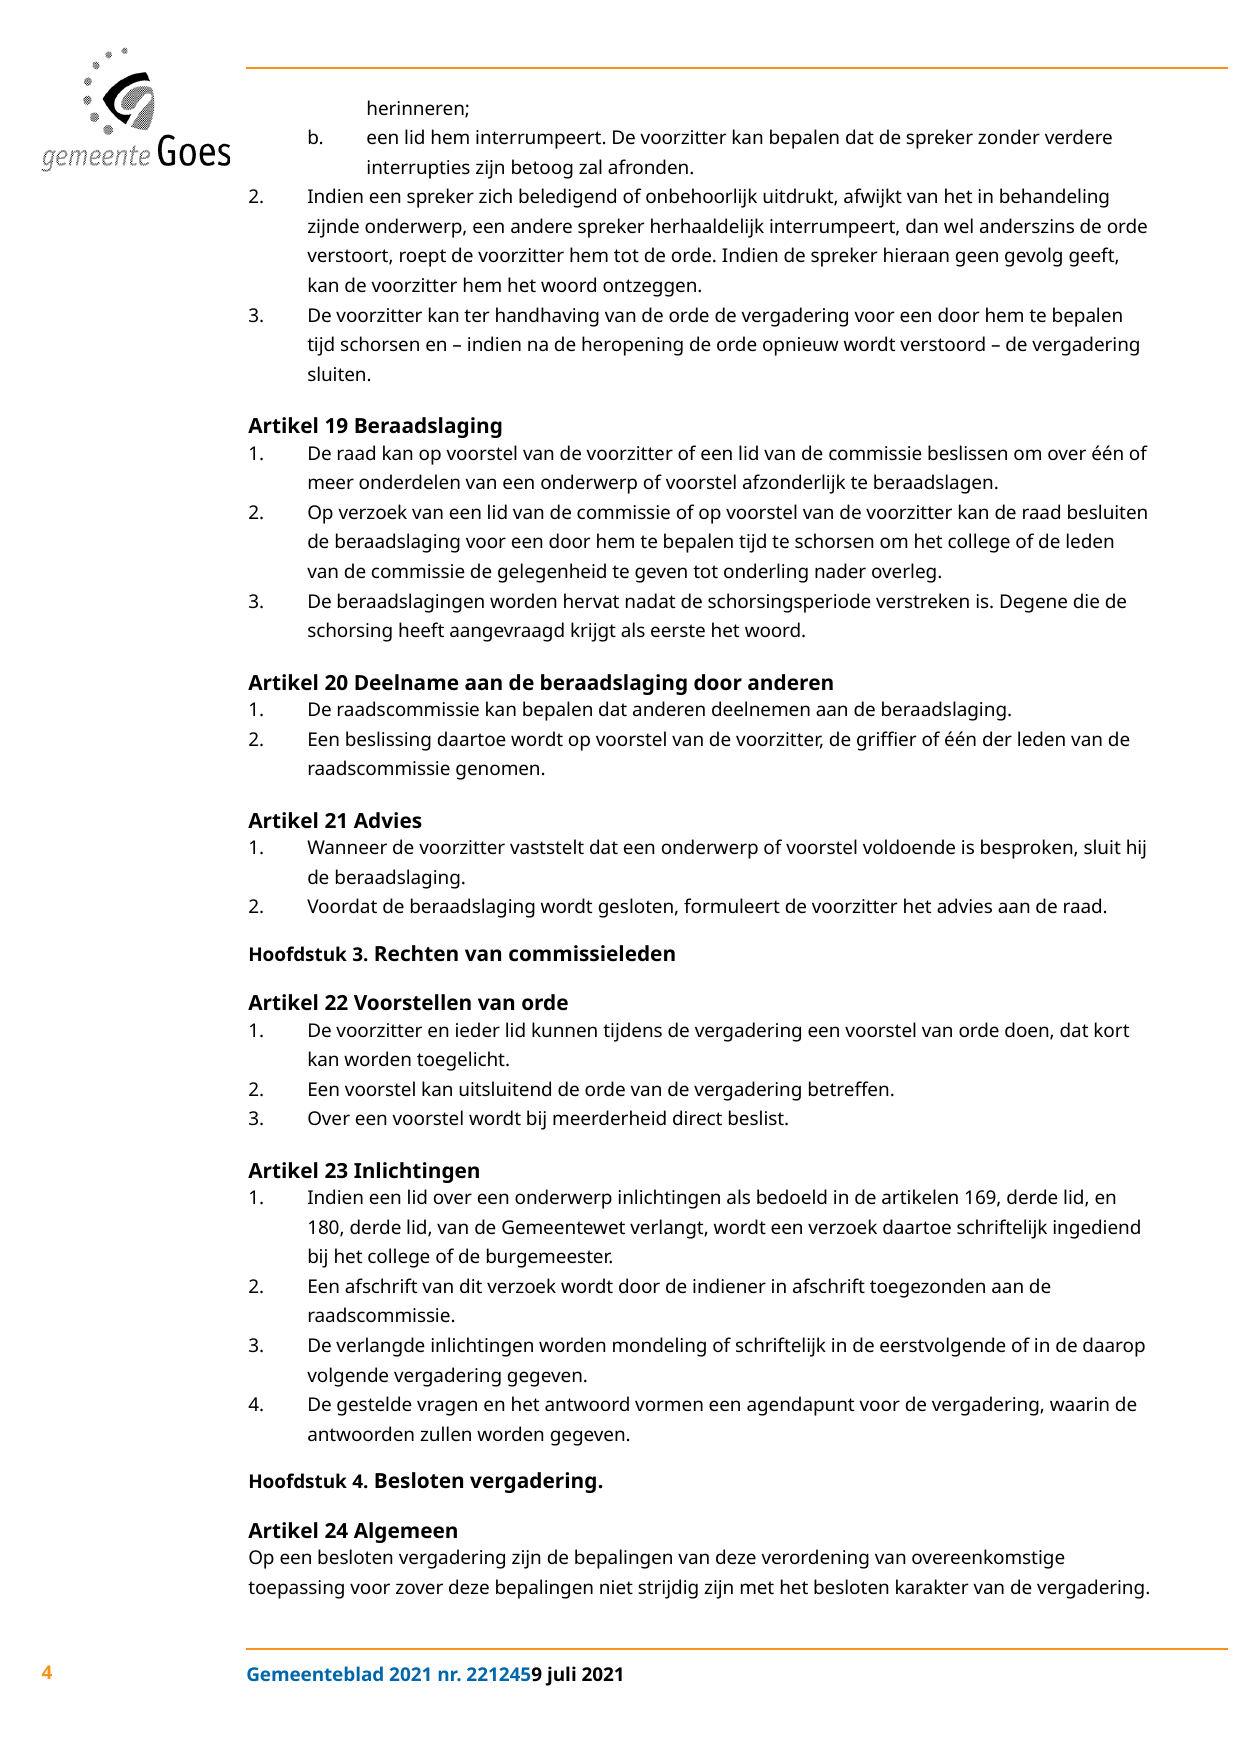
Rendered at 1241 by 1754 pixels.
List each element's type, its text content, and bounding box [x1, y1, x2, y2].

text Artikel 23 Inlichtingen [248, 1156, 1152, 1184]
list De beraadslagingen worden hervat nadat de schorsingsperiode verstreken is. Degene die de schorsing heeft aangevraagd krijgt als eerste het woord. [248, 588, 1152, 643]
list De voorzitter en ieder lid kunnen tijdens de vergadering een voorstel van orde doen, dat kort kan worden toegelicht. [248, 1017, 1152, 1072]
text Hoofdstuk 3. Rechten van commissieleden [248, 939, 1152, 967]
list herinneren; [307, 95, 1152, 121]
text Artikel 22 Voorstellen van orde [248, 988, 1152, 1017]
list Op verzoek van een lid van de commissie of op voorstel van de voorzitter kan de raad besluiten de beraadslaging voor een door hem te bepalen tijd te schorsen om het college of de leden van de commissie de gelegenheid te geven tot onderling nader overleg. [248, 499, 1152, 584]
list De verlangde inlichtingen worden mondeling of schriftelijk in de eerstvolgende of in de daarop volgende vergadering gegeven. [248, 1332, 1152, 1388]
list Wanneer de voorzitter vaststelt dat een onderwerp of voorstel voldoende is besproken, sluit hij de beraadslaging. [248, 834, 1152, 889]
picture [41, 47, 231, 172]
list Voordat de beraadslaging wordt gesloten, formuleert de voorzitter het advies aan de raad. [248, 893, 1152, 919]
list Over een voorstel wordt bij meerderheid direct beslist. [248, 1106, 1152, 1131]
list Een afschrift van dit verzoek wordt door de indiener in afschrift toegezonden aan de raadscommissie. [248, 1273, 1152, 1328]
list Een voorstel kan uitsluitend de orde van de vergadering betreffen. [248, 1076, 1152, 1102]
text Artikel 21 Advies [248, 806, 1152, 834]
list Indien een spreker zich beledigend of onbehoorlijk uitdrukt, afwijkt van het in behandeling zijnde onderwerp, een andere spreker herhaaldelijk interrumpeert, dan wel anderszins de orde verstoort, roept de voorzitter hem tot de orde. Indien de spreker hieraan geen gevolg geeft, kan de voorzitter hem het woord ontzeggen. [248, 183, 1152, 298]
text Hoofdstuk 4. Besloten vergadering. [248, 1467, 1152, 1495]
text Op een besloten vergadering zijn de bepalingen van deze verordening van overeenkomstige toepassing voor zover deze bepalingen niet strijdig zijn met het besloten karakter van de vergadering. [248, 1544, 1152, 1600]
list een lid hem interrumpeert. De voorzitter kan bepalen dat de spreker zonder verdere interrupties zijn betoog zal afronden. [307, 124, 1152, 180]
list De voorzitter kan ter handhaving van de orde de vergadering voor een door hem te bepalen tijd schorsen en – indien na de heropening de orde opnieuw wordt verstoord – de vergadering sluiten. [248, 302, 1152, 387]
text Artikel 20 Deelname aan de beraadslaging door anderen [248, 668, 1152, 696]
list Indien een lid over een onderwerp inlichtingen als bedoeld in de artikelen 169, derde lid, en 180, derde lid, van de Gemeentewet verlangt, wordt een verzoek daartoe schriftelijk ingediend bij het college of de burgemeester. [248, 1184, 1152, 1269]
list De gestelde vragen en het antwoord vormen een agendapunt voor de vergadering, waarin de antwoorden zullen worden gegeven. [248, 1391, 1152, 1447]
list De raad kan op voorstel van de voorzitter of een lid van de commissie beslissen om over één of meer onderdelen van een onderwerp of voorstel afzonderlijk te beraadslagen. [248, 440, 1152, 495]
list De raadscommissie kan bepalen dat anderen deelnemen aan de beraadslaging. [248, 696, 1152, 722]
list Een beslissing daartoe wordt op voorstel van de voorzitter, de griffier of één der leden van de raadscommissie genomen. [248, 726, 1152, 781]
text Artikel 19 Beraadslaging [248, 411, 1152, 440]
text Artikel 24 Algemeen [248, 1516, 1152, 1544]
